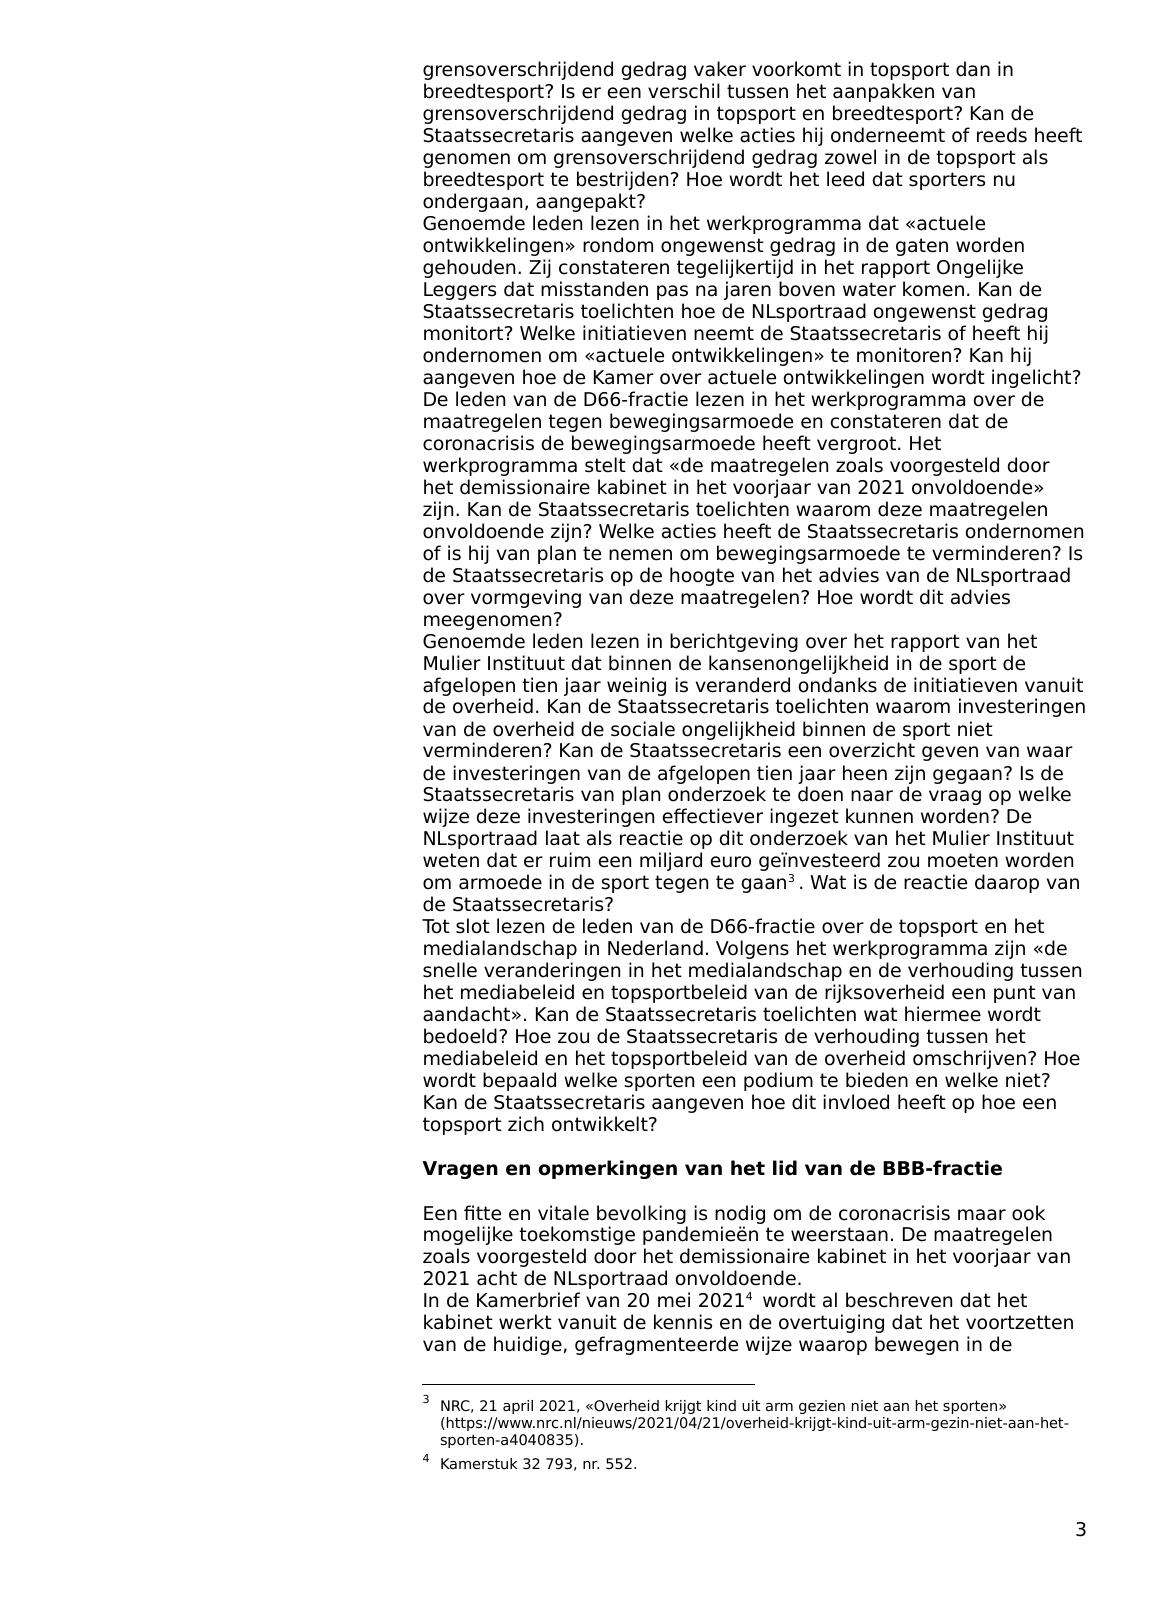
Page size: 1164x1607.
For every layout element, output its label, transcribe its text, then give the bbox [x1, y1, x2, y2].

text Een fitte en vitale bevolking is nodig om de coronacrisis maar ook mogelijke toekomstige pandemieën te weerstaan. De maatregelen zoals voorgesteld door het demissionaire kabinet in het voorjaar van 2021 acht de NLsportraad onvoldoende. [422, 1202, 1087, 1290]
subtitle Vragen en opmerkingen van het lid van de BBB-fractie [422, 1158, 1087, 1180]
text grensoverschrijdend gedrag vaker voorkomt in topsport dan in breedtesport? Is er een verschil tussen het aanpakken van grensoverschrijdend gedrag in topsport en breedtesport? Kan de Staatssecretaris aangeven welke acties hij onderneemt of reeds heeft genomen om grensoverschrijdend gedrag zowel in de topsport als breedtesport te bestrijden? Hoe wordt het leed dat sporters nu ondergaan, aangepakt? [422, 59, 1087, 213]
text Genoemde leden lezen in het werkprogramma dat «actuele ontwikkelingen» rondom ongewenst gedrag in de gaten worden gehouden. Zij constateren tegelijkertijd in het rapport Ongelijke Leggers dat misstanden pas na jaren boven water komen. Kan de Staatssecretaris toelichten hoe de NLsportraad ongewenst gedrag monitort? Welke initiatieven neemt de Staatssecretaris of heeft hij ondernomen om «actuele ontwikkelingen» te monitoren? Kan hij aangeven hoe de Kamer over actuele ontwikkelingen wordt ingelicht? [422, 213, 1087, 389]
text Genoemde leden lezen in berichtgeving over het rapport van het Mulier Instituut dat binnen de kansenongelijkheid in de sport de afgelopen tien jaar weinig is veranderd ondanks de initiatieven vanuit de overheid. Kan de Staatssecretaris toelichten waarom investeringen van de overheid de sociale ongelijkheid binnen de sport niet verminderen? Kan de Staatssecretaris een overzicht geven van waar de investeringen van de afgelopen tien jaar heen zijn gegaan? Is de Staatssecretaris van plan onderzoek te doen naar de vraag op welke wijze deze investeringen effectiever ingezet kunnen worden? De NLsportraad laat als reactie op dit onderzoek van het Mulier Instituut weten dat er ruim een miljard euro geïnvesteerd zou moeten worden om armoede in de sport tegen te gaan. Wat is de reactie daarop van de Staatssecretaris? [422, 631, 1087, 916]
text NRC, 21 april 2021, «Overheid krijgt kind uit arm gezien niet aan het sporten» (https://www.nrc.nl/nieuws/2021/04/21/overheid-krijgt-kind-uit-arm-gezin-niet-aan-het-sporten-a4040835). [422, 1393, 1087, 1449]
text Tot slot lezen de leden van de D66-fractie over de topsport en het medialandschap in Nederland. Volgens het werkprogramma zijn «de snelle veranderingen in het medialandschap en de verhouding tussen het mediabeleid en topsportbeleid van de rijksoverheid een punt van aandacht». Kan de Staatssecretaris toelichten wat hiermee wordt bedoeld? Hoe zou de Staatssecretaris de verhouding tussen het mediabeleid en het topsportbeleid van de overheid omschrijven? Hoe wordt bepaald welke sporten een podium te bieden en welke niet? Kan de Staatssecretaris aangeven hoe dit invloed heeft op hoe een topsport zich ontwikkelt? [422, 916, 1087, 1136]
text Kamerstuk 32 793, nr. 552. [422, 1452, 1087, 1474]
text In de Kamerbrief van 20 mei 2021 wordt al beschreven dat het kabinet werkt vanuit de kennis en de overtuiging dat het voortzetten van de huidige, gefragmenteerde wijze waarop bewegen in de [422, 1290, 1087, 1356]
text De leden van de D66-fractie lezen in het werkprogramma over de maatregelen tegen bewegingsarmoede en constateren dat de coronacrisis de bewegingsarmoede heeft vergroot. Het werkprogramma stelt dat «de maatregelen zoals voorgesteld door het demissionaire kabinet in het voorjaar van 2021 onvoldoende» zijn. Kan de Staatssecretaris toelichten waarom deze maatregelen onvoldoende zijn? Welke acties heeft de Staatssecretaris ondernomen of is hij van plan te nemen om bewegingsarmoede te verminderen? Is de Staatssecretaris op de hoogte van het advies van de NLsportraad over vormgeving van deze maatregelen? Hoe wordt dit advies meegenomen? [422, 389, 1087, 631]
